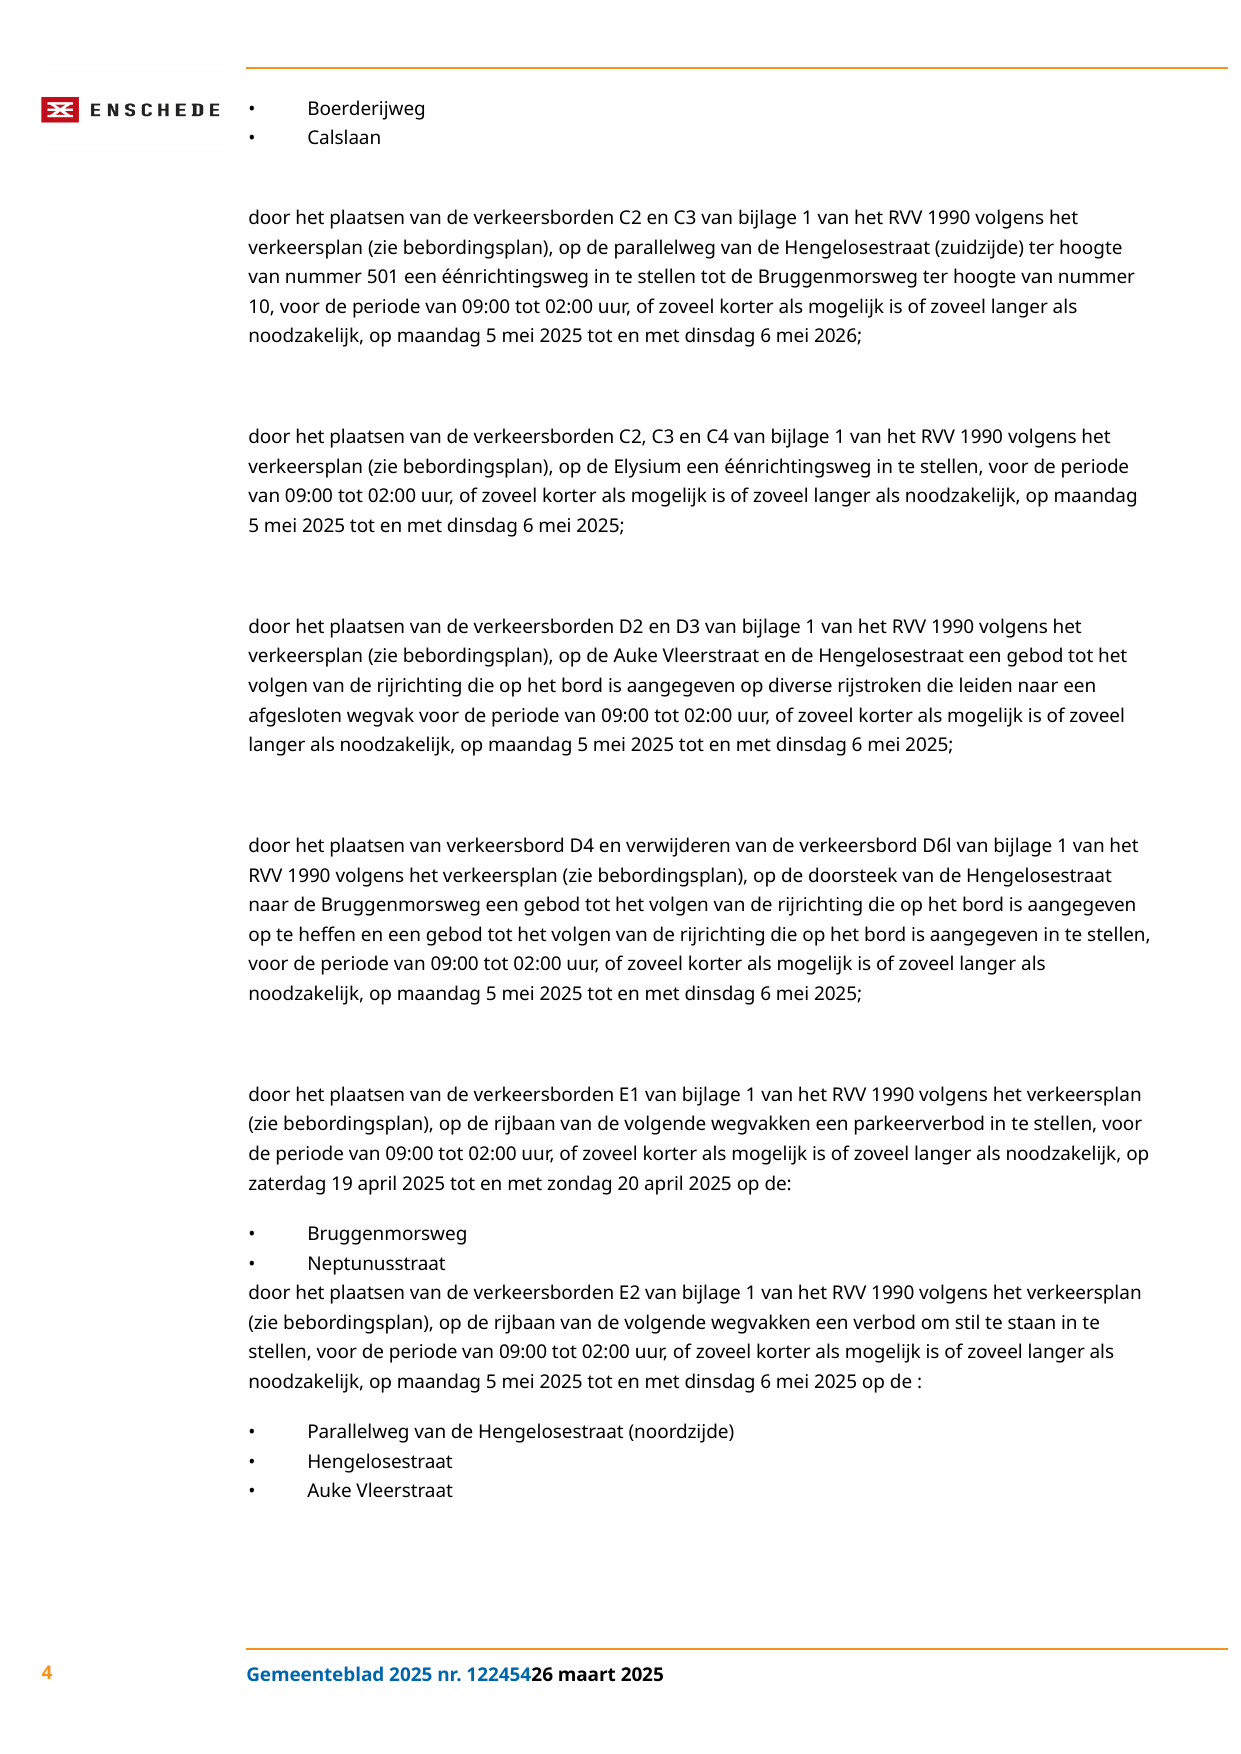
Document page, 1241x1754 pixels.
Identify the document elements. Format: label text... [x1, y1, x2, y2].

text door het plaatsen van de verkeersborden E1 van bijlage 1 van het RVV 1990 volgens het verkeersplan (zie bebordingsplan), op de rijbaan van de volgende wegvakken een parkeerverbod in te stellen, voor de periode van 09:00 tot 02:00 uur, of zoveel korter als mogelijk is of zoveel langer als noodzakelijk, op zaterdag 19 april 2025 tot en met zondag 20 april 2025 op de: [248, 1081, 1152, 1196]
text door het plaatsen van verkeersbord D4 en verwijderen van de verkeersbord D6l van bijlage 1 van het RVV 1990 volgens het verkeersplan (zie bebordingsplan), op de doorsteek van de Hengelosestraat naar de Bruggenmorsweg een gebod tot het volgen van de rijrichting die op het bord is aangegeven op te heffen en een gebod tot het volgen van de rijrichting die op het bord is aangegeven in te stellen, voor de periode van 09:00 tot 02:00 uur, of zoveel korter als mogelijk is of zoveel langer als noodzakelijk, op maandag 5 mei 2025 tot en met dinsdag 6 mei 2025; [248, 832, 1152, 1006]
list Neptunusstraat [248, 1250, 1152, 1276]
text door het plaatsen van de verkeersborden E2 van bijlage 1 van het RVV 1990 volgens het verkeersplan (zie bebordingsplan), op de rijbaan van de volgende wegvakken een verbod om stil te staan in te stellen, voor de periode van 09:00 tot 02:00 uur, of zoveel korter als mogelijk is of zoveel langer als noodzakelijk, op maandag 5 mei 2025 tot en met dinsdag 6 mei 2025 op de : [248, 1279, 1152, 1394]
text door het plaatsen van de verkeersborden C2 en C3 van bijlage 1 van het RVV 1990 volgens het verkeersplan (zie bebordingsplan), op de parallelweg van de Hengelosestraat (zuidzijde) ter hoogte van nummer 501 een éénrichtingsweg in te stellen tot de Bruggenmorsweg ter hoogte van nummer 10, voor de periode van 09:00 tot 02:00 uur, of zoveel korter als mogelijk is of zoveel langer als noodzakelijk, op maandag 5 mei 2025 tot en met dinsdag 6 mei 2026; [248, 204, 1152, 348]
list Calslaan [248, 124, 1152, 150]
list Bruggenmorsweg [248, 1220, 1152, 1246]
text door het plaatsen van de verkeersborden C2, C3 en C4 van bijlage 1 van het RVV 1990 volgens het verkeersplan (zie bebordingsplan), op de Elysium een éénrichtingsweg in te stellen, voor de periode van 09:00 tot 02:00 uur, of zoveel korter als mogelijk is of zoveel langer als noodzakelijk, op maandag 5 mei 2025 tot en met dinsdag 6 mei 2025; [248, 423, 1152, 538]
list Boerderijweg [248, 95, 1152, 121]
list Hengelosestraat [248, 1448, 1152, 1474]
list Auke Vleerstraat [248, 1478, 1152, 1503]
list Parallelweg van de Hengelosestraat (noordzijde) [248, 1418, 1152, 1444]
picture [41, 47, 231, 172]
text door het plaatsen van de verkeersborden D2 en D3 van bijlage 1 van het RVV 1990 volgens het verkeersplan (zie bebordingsplan), op de Auke Vleerstraat en de Hengelosestraat een gebod tot het volgen van de rijrichting die op het bord is aangegeven op diverse rijstroken die leiden naar een afgesloten wegvak voor de periode van 09:00 tot 02:00 uur, of zoveel korter als mogelijk is of zoveel langer als noodzakelijk, op maandag 5 mei 2025 tot en met dinsdag 6 mei 2025; [248, 613, 1152, 757]
